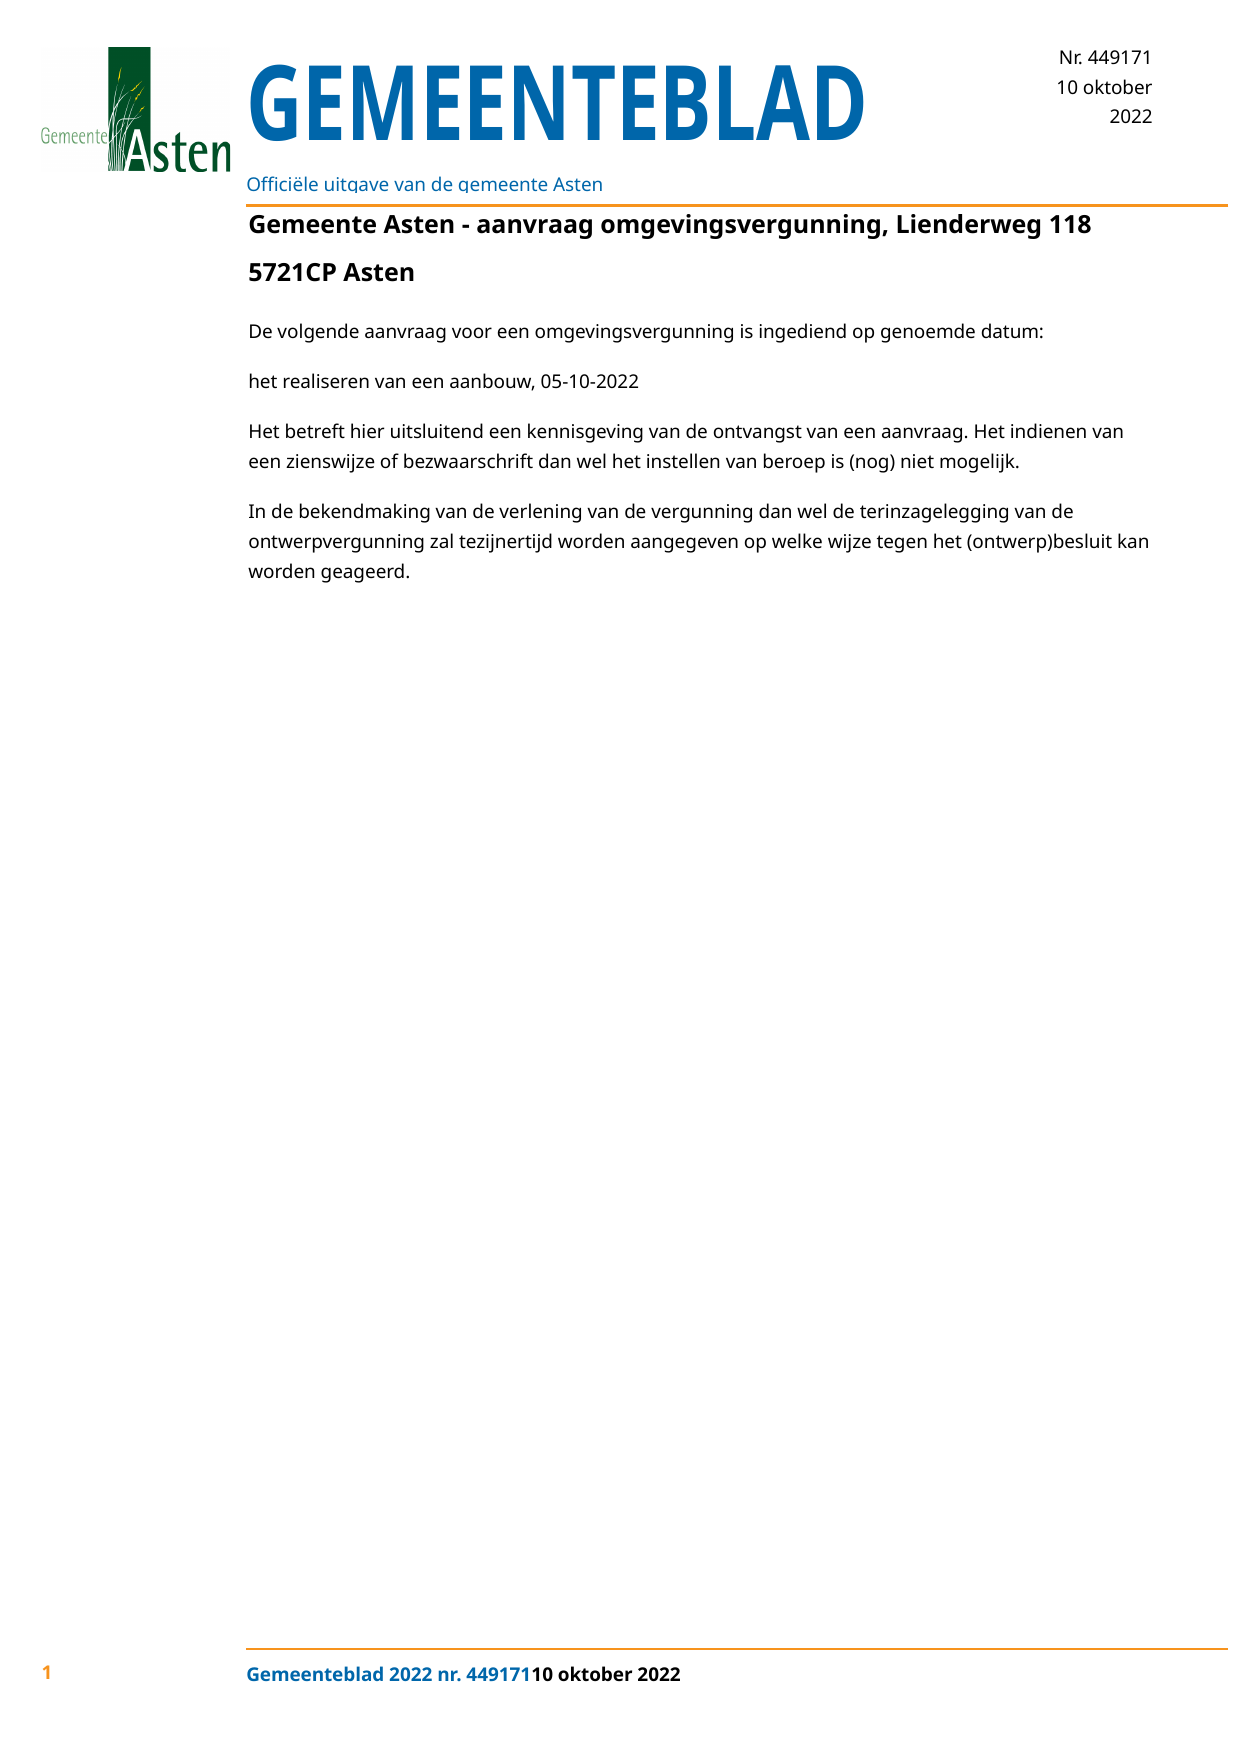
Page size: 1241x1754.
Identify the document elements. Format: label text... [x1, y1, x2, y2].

text het realiseren van een aanbouw, 05-10-2022 [248, 368, 1152, 394]
picture [41, 47, 231, 172]
text Gemeente Asten - aanvraag omgevingsvergunning, Lienderweg 118 5721CP Asten [248, 207, 1152, 288]
text In de bekendmaking van de verlening van de vergunning dan wel de terinzagelegging van de ontwerpvergunning zal tezijnertijd worden aangegeven op welke wijze tegen het (ontwerp)besluit kan worden geageerd. [248, 499, 1152, 584]
text Het betreft hier uitsluitend een kennisgeving van de ontvangst van een aanvraag. Het indienen van een zienswijze of bezwaarschrift dan wel het instellen van beroep is (nog) niet mogelijk. [248, 419, 1152, 474]
text De volgende aanvraag voor een omgevingsvergunning is ingediend op genoemde datum: [248, 318, 1152, 344]
